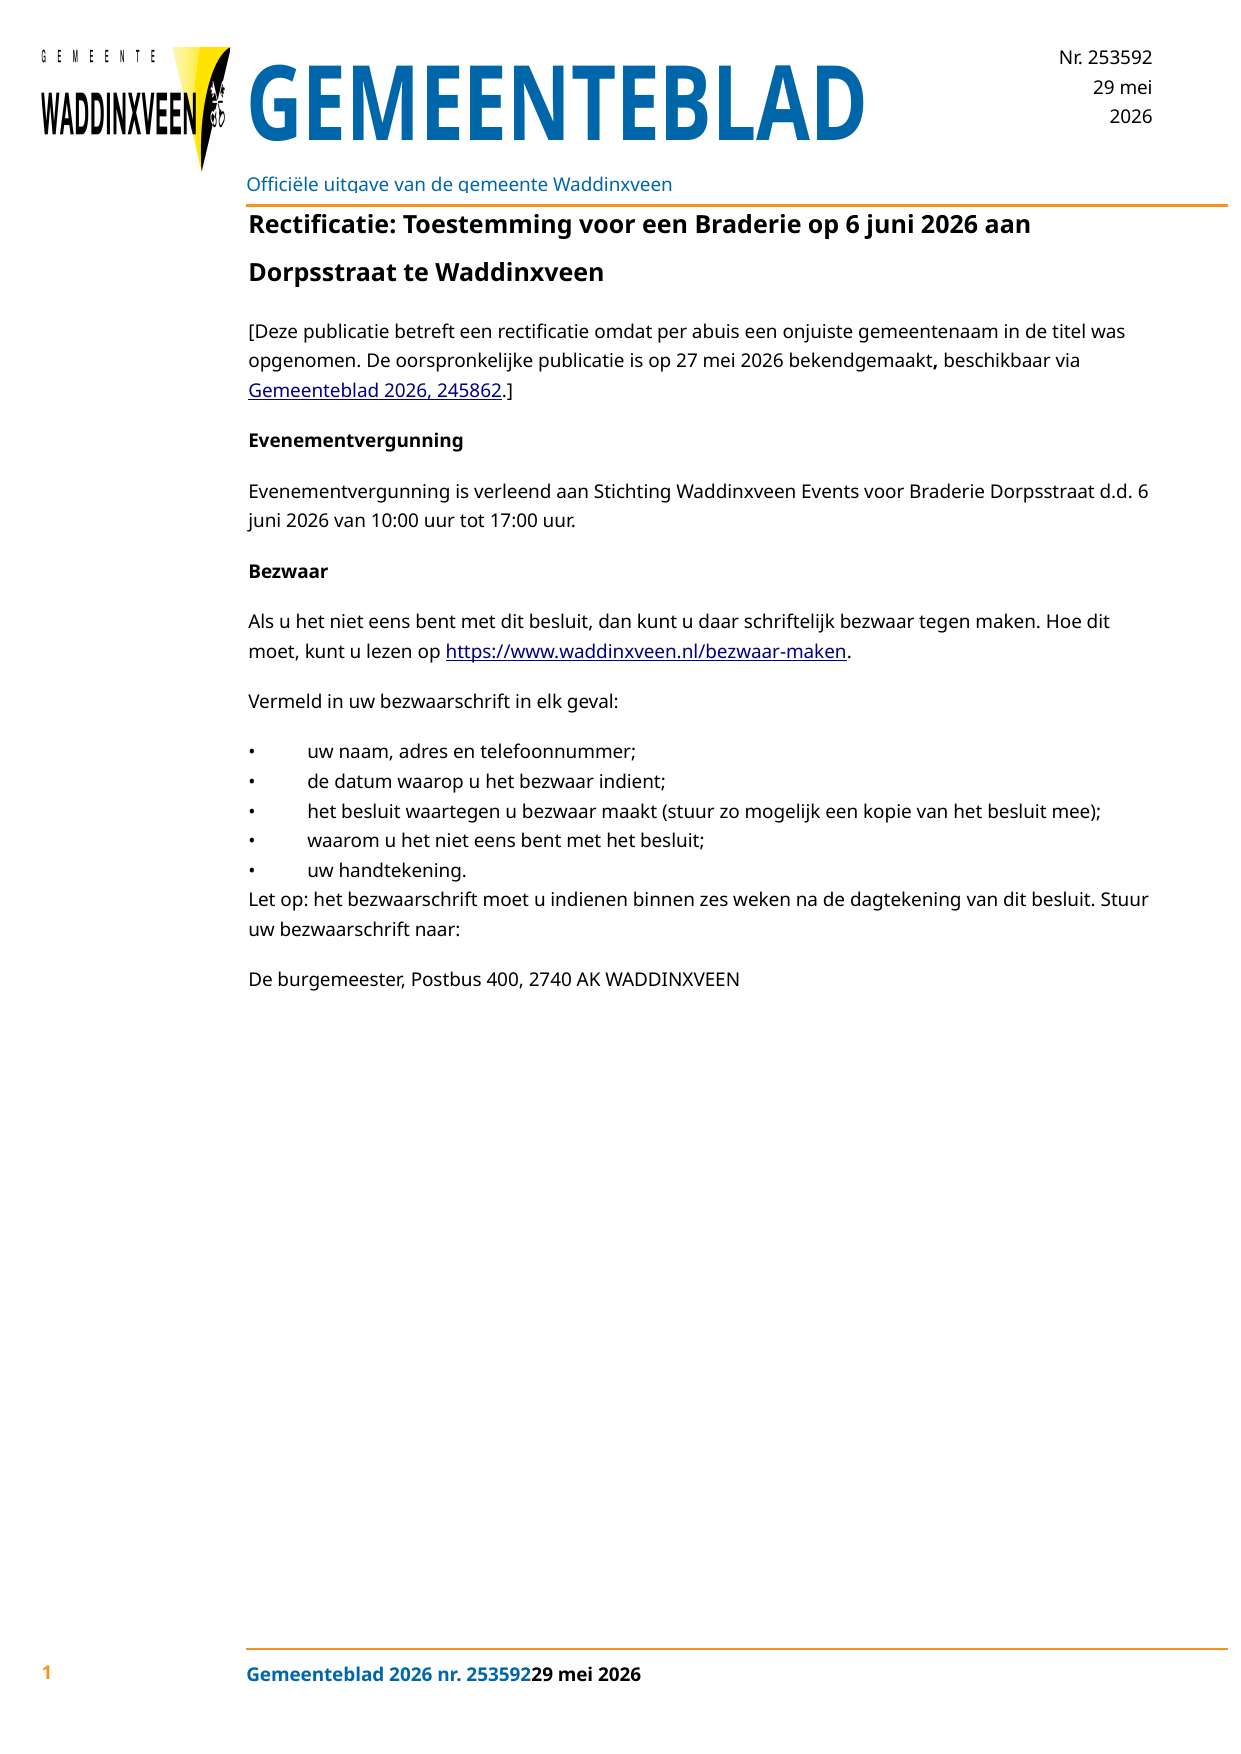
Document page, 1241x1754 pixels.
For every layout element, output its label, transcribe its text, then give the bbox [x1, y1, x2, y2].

text [Deze publicatie betreft een rectificatie omdat per abuis een onjuiste gemeentenaam in de titel was opgenomen. De oorspronkelijke publicatie is op 27 mei 2026 bekendgemaakt, beschikbaar via Gemeenteblad 2026, 245862.] [248, 318, 1152, 403]
list het besluit waartegen u bezwaar maakt (stuur zo mogelijk een kopie van het besluit mee); [248, 798, 1152, 824]
text Evenementvergunning [248, 427, 1152, 453]
list de datum waarop u het bezwaar indient; [248, 768, 1152, 794]
text De burgemeester, Postbus 400, 2740 AK WADDINXVEEN [248, 967, 1152, 992]
list uw naam, adres en telefoonnummer; [248, 739, 1152, 764]
list uw handtekening. [248, 857, 1152, 883]
text Vermeld in uw bezwaarschrift in elk geval: [248, 688, 1152, 714]
text Let op: het bezwaarschrift moet u indienen binnen zes weken na de dagtekening van dit besluit. Stuur uw bezwaarschrift naar: [248, 887, 1152, 942]
text Als u het niet eens bent met dit besluit, dan kunt u daar schriftelijk bezwaar tegen maken. Hoe dit moet, kunt u lezen op https://www.waddinxveen.nl/bezwaar-maken. [248, 608, 1152, 664]
list waarom u het niet eens bent met het besluit; [248, 827, 1152, 853]
picture [41, 47, 231, 172]
text Evenementvergunning is verleend aan Stichting Waddinxveen Events voor Braderie Dorpsstraat d.d. 6 juni 2026 van 10:00 uur tot 17:00 uur. [248, 478, 1152, 533]
text Bezwaar [248, 558, 1152, 584]
text Rectificatie: Toestemming voor een Braderie op 6 juni 2026 aan Dorpsstraat te Waddinxveen [248, 207, 1152, 288]
